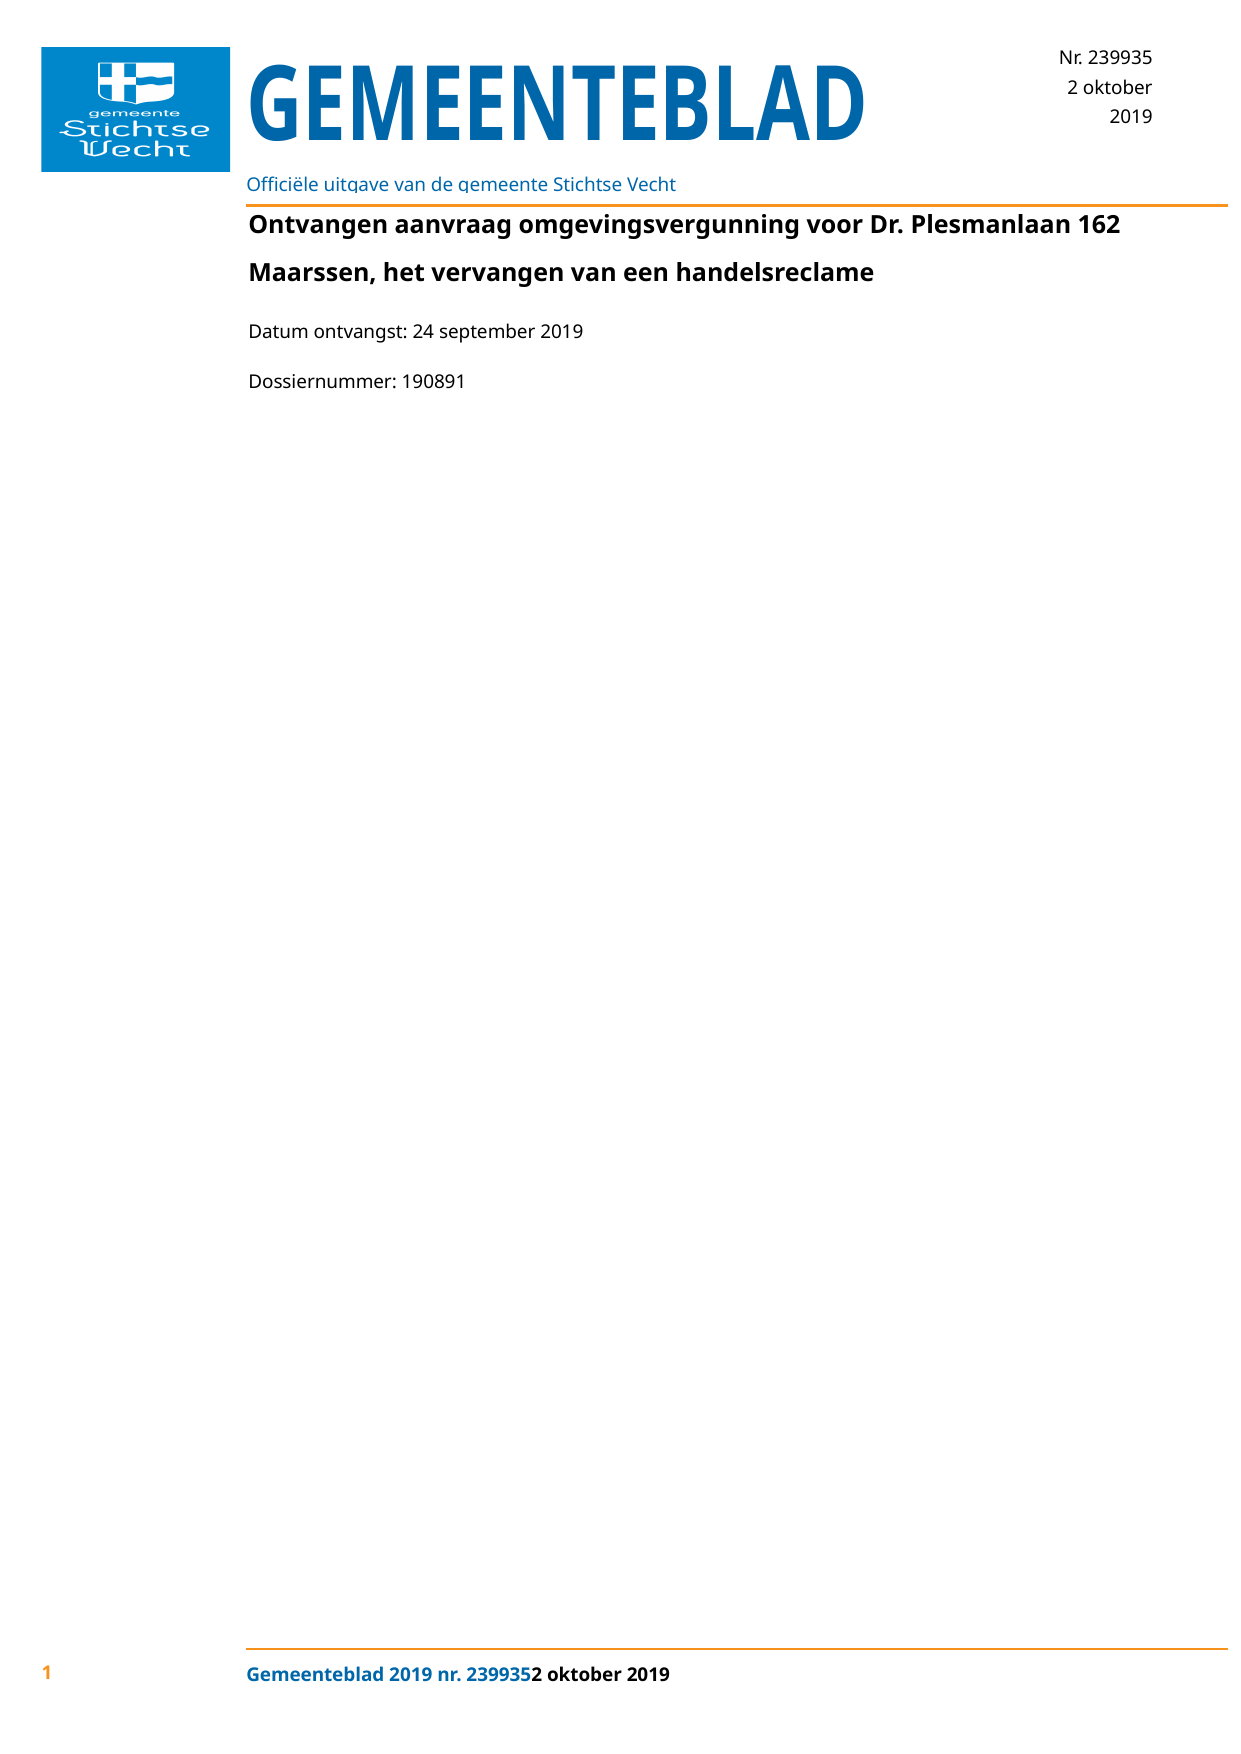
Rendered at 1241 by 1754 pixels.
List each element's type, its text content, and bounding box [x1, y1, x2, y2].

text Dossiernummer: 190891 [248, 368, 1152, 394]
picture [99, 63, 135, 101]
text Datum ontvangst: 24 september 2019 [248, 318, 1152, 344]
text Ontvangen aanvraag omgevingsvergunning voor Dr. Plesmanlaan 162 Maarssen, het vervangen van een handelsreclame [248, 207, 1152, 288]
picture [137, 63, 174, 103]
